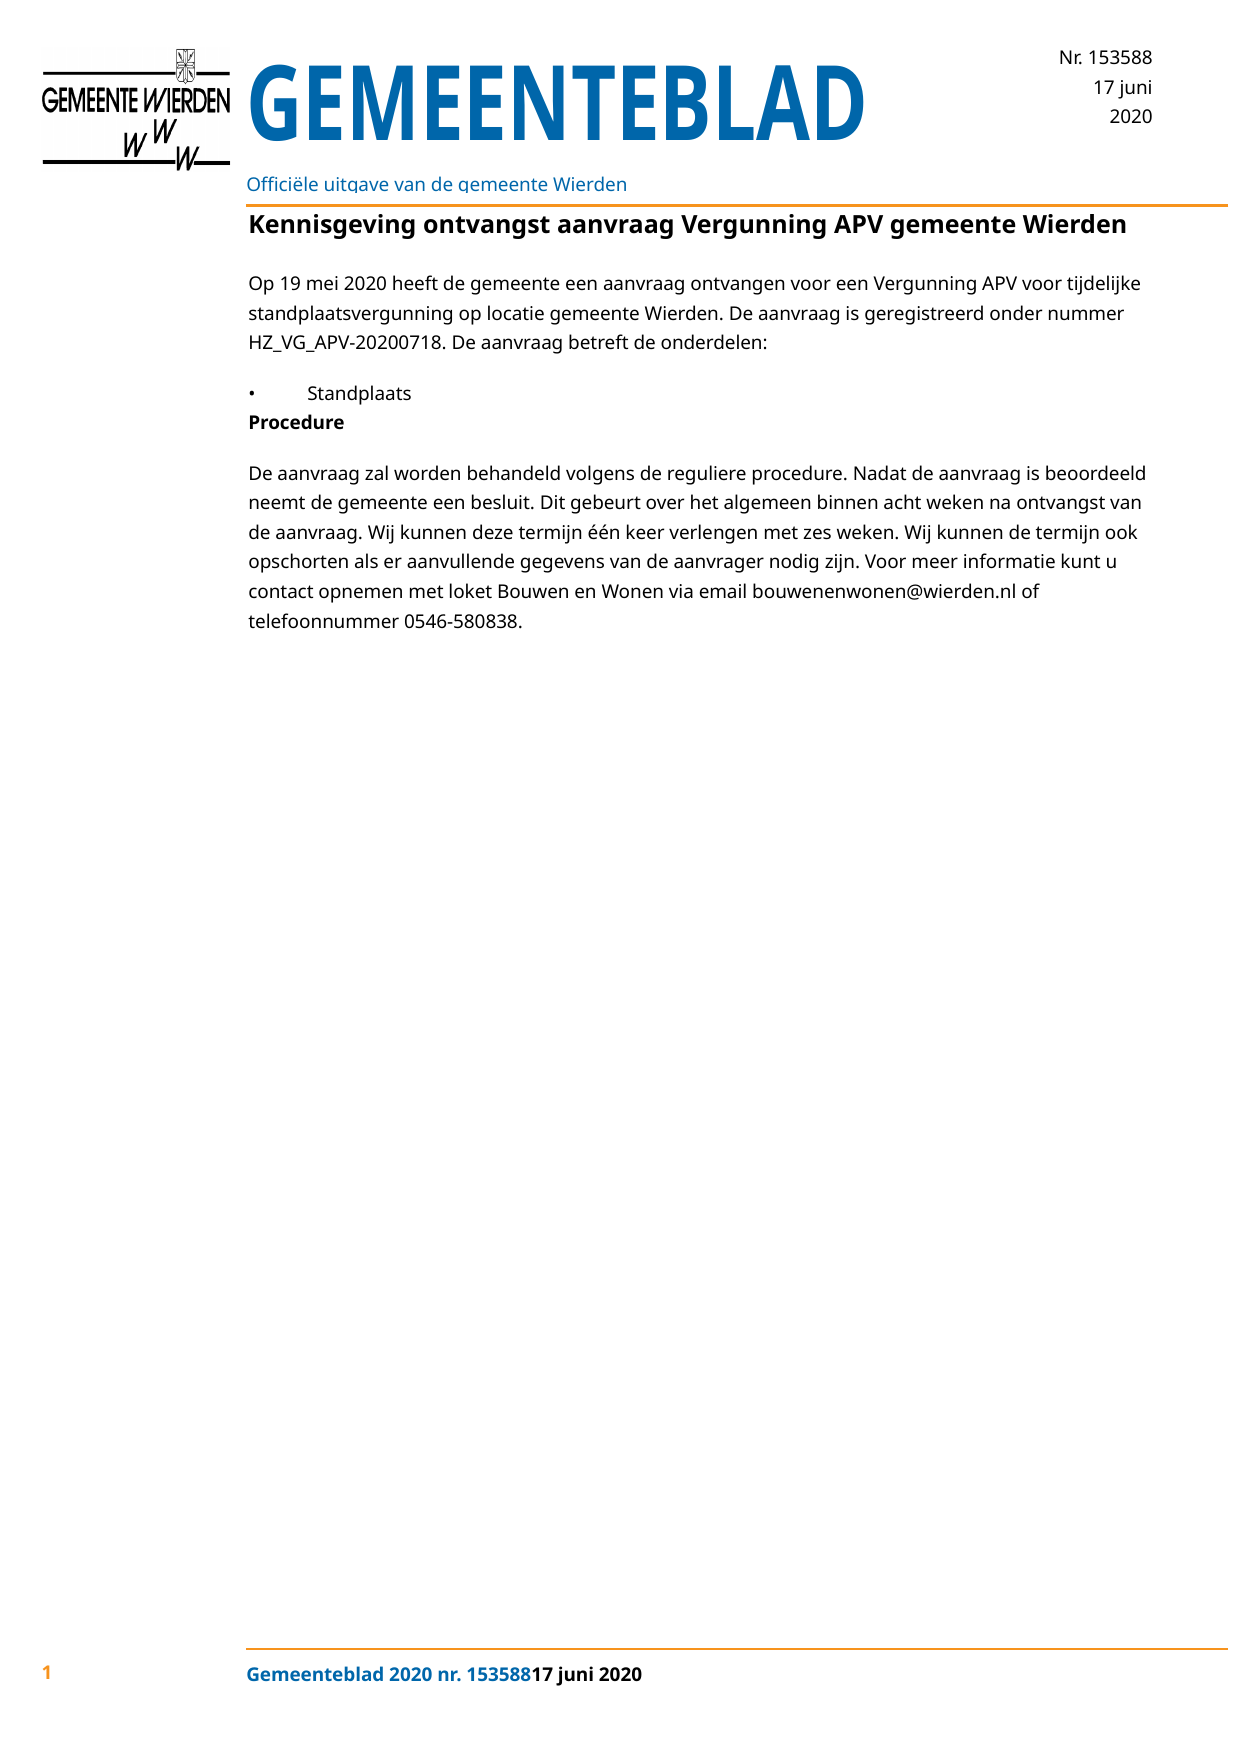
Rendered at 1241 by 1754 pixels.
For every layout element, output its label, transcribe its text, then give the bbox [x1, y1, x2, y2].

list Standplaats [248, 380, 1152, 406]
text De aanvraag zal worden behandeld volgens de reguliere procedure. Nadat de aanvraag is beoordeeld neemt de gemeente een besluit. Dit gebeurt over het algemeen binnen acht weken na ontvangst van de aanvraag. Wij kunnen deze termijn één keer verlengen met zes weken. Wij kunnen de termijn ook opschorten als er aanvullende gegevens van de aanvrager nodig zijn. Voor meer informatie kunt u contact opnemen met loket Bouwen en Wonen via email bouwenenwonen@wierden.nl of telefoonnummer 0546-580838. [248, 460, 1152, 633]
text Procedure [248, 409, 1152, 435]
text Op 19 mei 2020 heeft de gemeente een aanvraag ontvangen voor een Vergunning APV voor tijdelijke standplaatsvergunning op locatie gemeente Wierden. De aanvraag is geregistreerd onder nummer HZ_VG_APV-20200718. De aanvraag betreft de onderdelen: [248, 270, 1152, 355]
text Kennisgeving ontvangst aanvraag Vergunning APV gemeente Wierden [248, 207, 1152, 241]
picture [41, 47, 231, 172]
